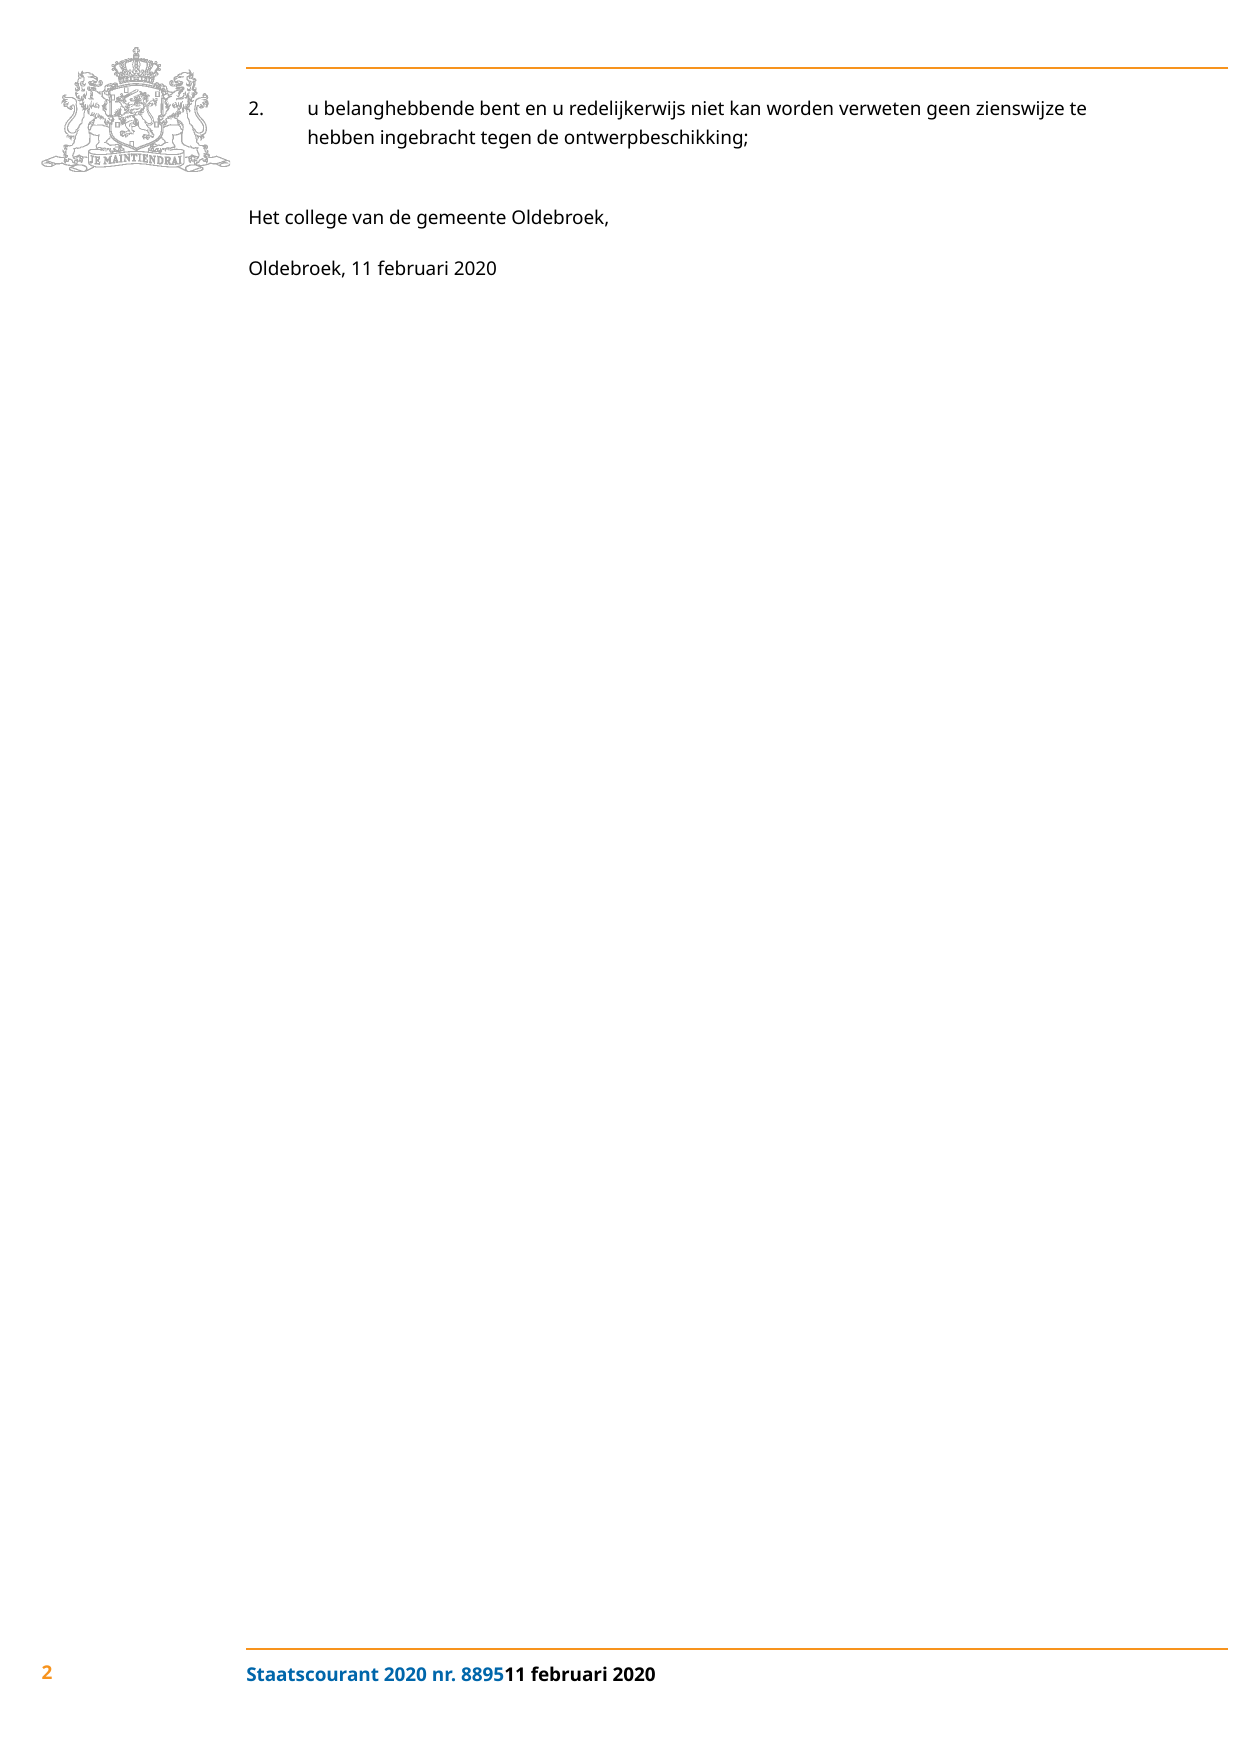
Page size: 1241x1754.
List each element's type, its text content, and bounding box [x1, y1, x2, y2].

text Het college van de gemeente Oldebroek, [248, 204, 1152, 230]
text Oldebroek, 11 februari 2020 [248, 255, 1152, 281]
picture [41, 47, 231, 172]
list u belanghebbende bent en u redelijkerwijs niet kan worden verweten geen zienswijze te hebben ingebracht tegen de ontwerpbeschikking; [248, 95, 1152, 150]
